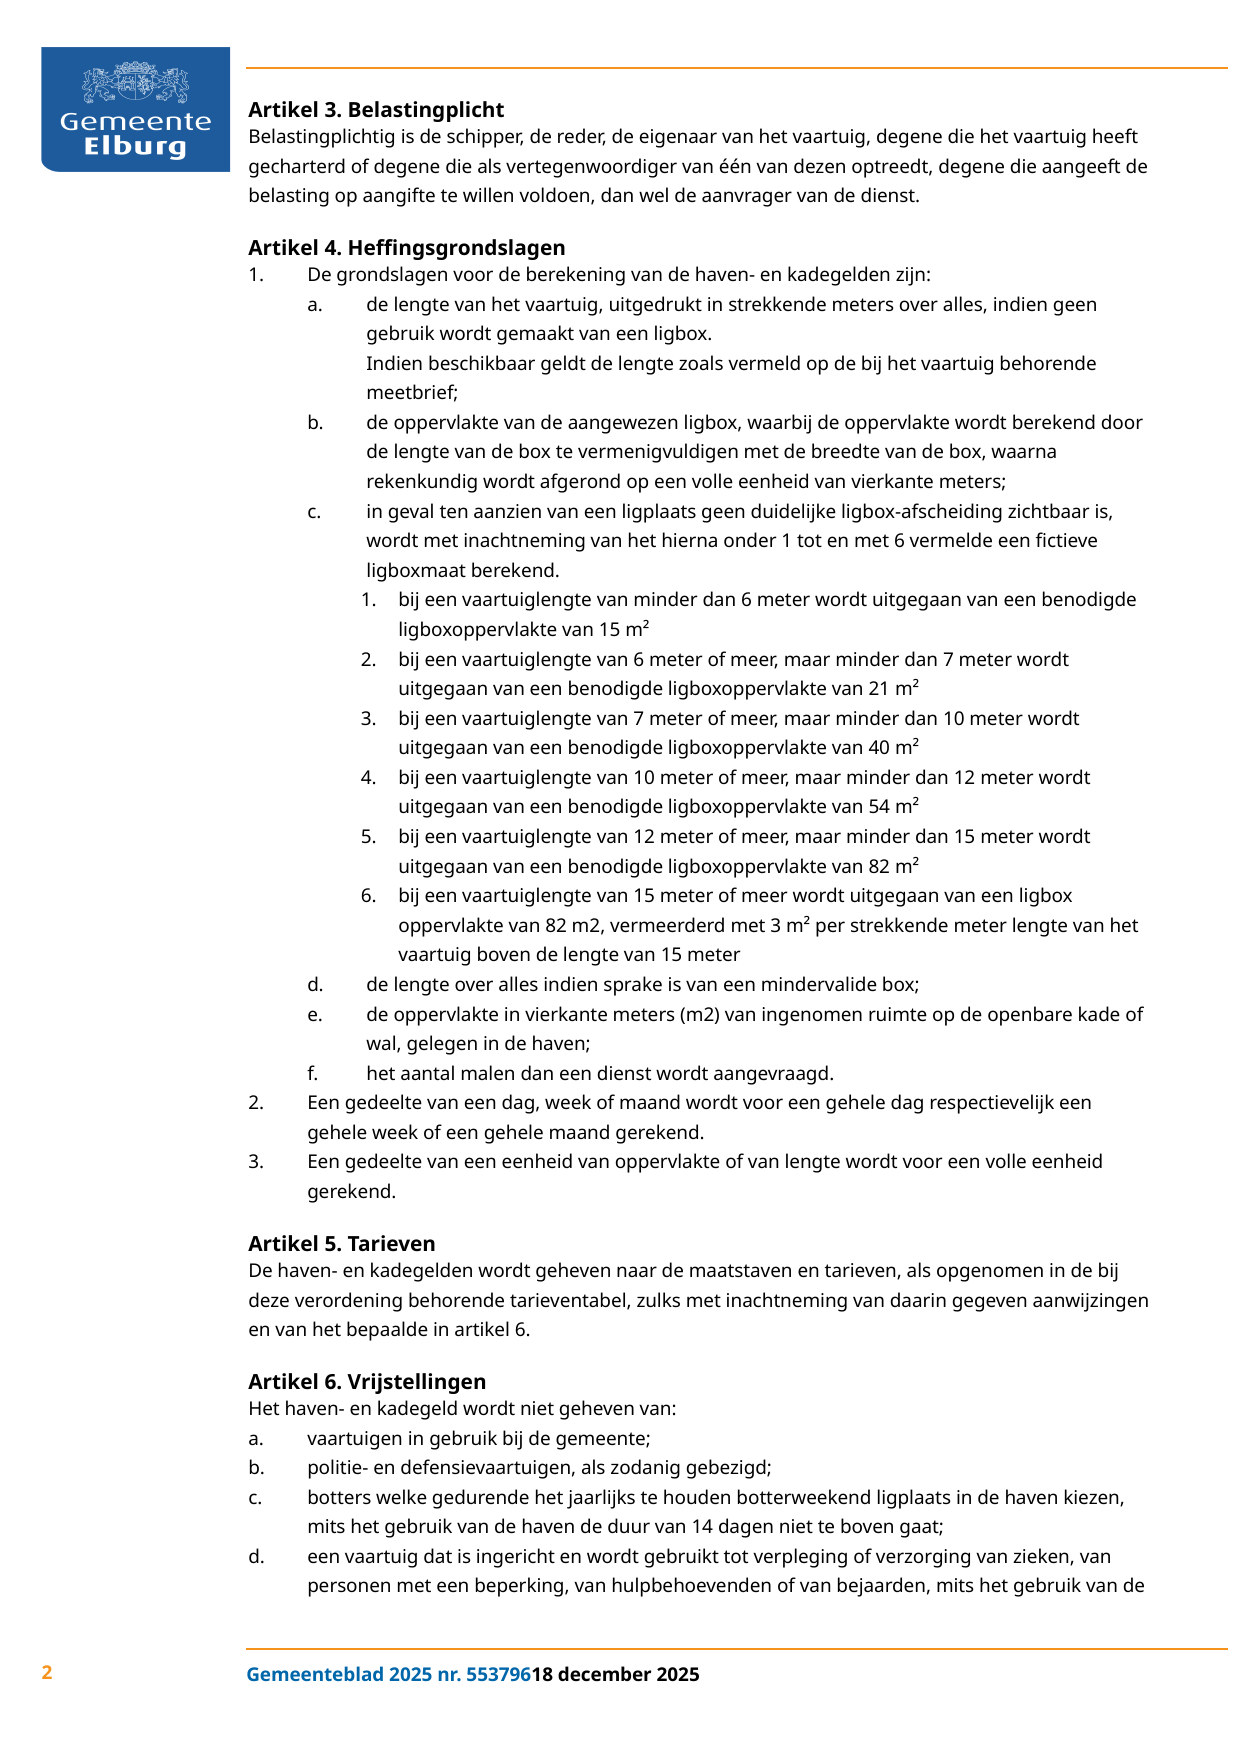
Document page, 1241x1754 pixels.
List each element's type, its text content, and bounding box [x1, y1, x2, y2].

list in geval ten aanzien van een ligplaats geen duidelijke ligbox-afscheiding zichtbaar is, wordt met inachtneming van het hierna onder 1 tot en met 6 vermelde een fictieve ligboxmaat berekend. [307, 498, 1152, 583]
list botters welke gedurende het jaarlijks te houden botterweekend ligplaats in de haven kiezen, mits het gebruik van de haven de duur van 14 dagen niet te boven gaat; [248, 1484, 1152, 1539]
list Indien beschikbaar geldt de lengte zoals vermeld op de bij het vaartuig behorende meetbrief; [307, 350, 1152, 405]
list bij een vaartuiglengte van 7 meter of meer, maar minder dan 10 meter wordt uitgegaan van een benodigde ligboxoppervlakte van 40 m² [361, 705, 1152, 760]
text Artikel 5. Tarieven [248, 1229, 1152, 1257]
text Artikel 4. Heffingsgrondslagen [248, 233, 1152, 261]
picture [41, 47, 231, 172]
list een vaartuig dat is ingericht en wordt gebruikt tot verpleging of verzorging van zieken, van personen met een beperking, van hulpbehoevenden of van bejaarden, mits het gebruik van de [248, 1543, 1152, 1598]
list de lengte over alles indien sprake is van een mindervalide box; [307, 971, 1152, 997]
list de oppervlakte van de aangewezen ligbox, waarbij de oppervlakte wordt berekend door de lengte van de box te vermenigvuldigen met de breedte van de box, waarna rekenkundig wordt afgerond op een volle eenheid van vierkante meters; [307, 409, 1152, 494]
list Een gedeelte van een eenheid van oppervlakte of van lengte wordt voor een volle eenheid gerekend. [248, 1149, 1152, 1204]
text Belastingplichtig is de schipper, de reder, de eigenaar van het vaartuig, degene die het vaartuig heeft gecharterd of degene die als vertegenwoordiger van één van dezen optreedt, degene die aangeeft de belasting op aangifte te willen voldoen, dan wel de aanvrager van de dienst. [248, 123, 1152, 208]
text Artikel 6. Vrijstellingen [248, 1367, 1152, 1395]
list Een gedeelte van een dag, week of maand wordt voor een gehele dag respectievelijk een gehele week of een gehele maand gerekend. [248, 1089, 1152, 1145]
list vaartuigen in gebruik bij de gemeente; [248, 1425, 1152, 1451]
list de lengte van het vaartuig, uitgedrukt in strekkende meters over alles, indien geen gebruik wordt gemaakt van een ligbox. [307, 291, 1152, 346]
list De grondslagen voor de berekening van de haven- en kadegelden zijn: [248, 261, 1152, 287]
text Het haven- en kadegeld wordt niet geheven van: [248, 1395, 1152, 1421]
list bij een vaartuiglengte van 6 meter of meer, maar minder dan 7 meter wordt uitgegaan van een benodigde ligboxoppervlakte van 21 m² [361, 646, 1152, 701]
list bij een vaartuiglengte van 10 meter of meer, maar minder dan 12 meter wordt uitgegaan van een benodigde ligboxoppervlakte van 54 m² [361, 764, 1152, 819]
list bij een vaartuiglengte van 12 meter of meer, maar minder dan 15 meter wordt uitgegaan van een benodigde ligboxoppervlakte van 82 m² [361, 823, 1152, 879]
list politie- en defensievaartuigen, als zodanig gebezigd; [248, 1454, 1152, 1480]
list het aantal malen dan een dienst wordt aangevraagd. [307, 1060, 1152, 1086]
text Artikel 3. Belastingplicht [248, 95, 1152, 123]
text De haven- en kadegelden wordt geheven naar de maatstaven en tarieven, als opgenomen in de bij deze verordening behorende tarieventabel, zulks met inachtneming van daarin gegeven aanwijzingen en van het bepaalde in artikel 6. [248, 1257, 1152, 1342]
list bij een vaartuiglengte van 15 meter of meer wordt uitgegaan van een ligbox oppervlakte van 82 m2, vermeerderd met 3 m² per strekkende meter lengte van het vaartuig boven de lengte van 15 meter [361, 882, 1152, 967]
list de oppervlakte in vierkante meters (m2) van ingenomen ruimte op de openbare kade of wal, gelegen in de haven; [307, 1001, 1152, 1056]
list bij een vaartuiglengte van minder dan 6 meter wordt uitgegaan van een benodigde ligboxoppervlakte van 15 m² [361, 587, 1152, 642]
